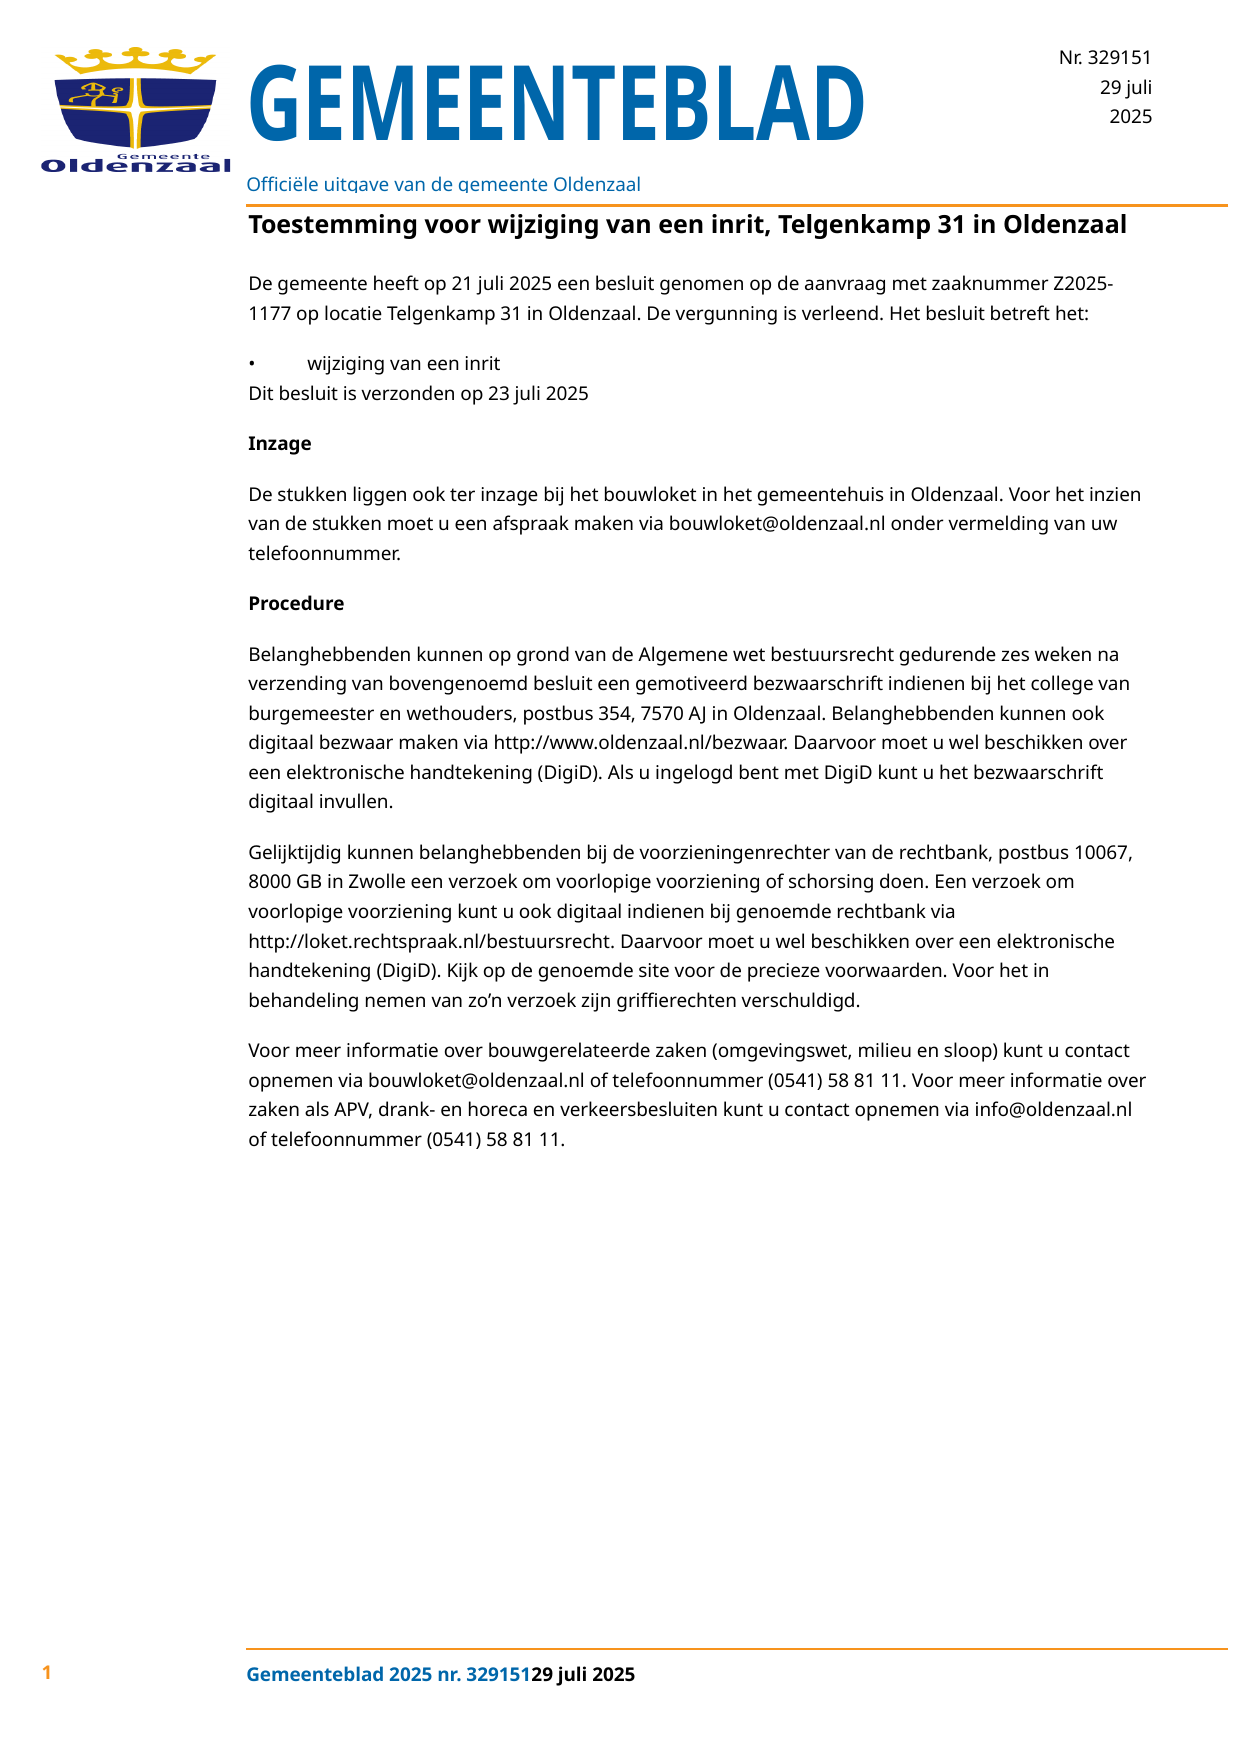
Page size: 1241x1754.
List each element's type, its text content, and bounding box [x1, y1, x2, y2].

text Toestemming voor wijziging van een inrit, Telgenkamp 31 in Oldenzaal [248, 207, 1152, 241]
text Procedure [248, 590, 1152, 616]
list wijziging van een inrit [248, 350, 1152, 376]
text Voor meer informatie over bouwgerelateerde zaken (omgevingswet, milieu en sloop) kunt u contact opnemen via bouwloket@oldenzaal.nl of telefoonnummer (0541) 58 81 11. Voor meer informatie over zaken als APV, drank- en horeca en verkeersbesluiten kunt u contact opnemen via info@oldenzaal.nl of telefoonnummer (0541) 58 81 11. [248, 1037, 1152, 1152]
text Gelijktijdig kunnen belanghebbenden bij de voorzieningenrechter van de rechtbank, postbus 10067, 8000 GB in Zwolle een verzoek om voorlopige voorziening of schorsing doen. Een verzoek om voorlopige voorziening kunt u ook digitaal indienen bij genoemde rechtbank via http://loket.rechtspraak.nl/bestuursrecht. Daarvoor moet u wel beschikken over een elektronische handtekening (DigiD). Kijk op de genoemde site voor de precieze voorwaarden. Voor het in behandeling nemen van zo’n verzoek zijn griffierechten verschuldigd. [248, 839, 1152, 1013]
picture [41, 47, 231, 172]
text De gemeente heeft op 21 juli 2025 een besluit genomen op de aanvraag met zaaknummer Z2025-1177 op locatie Telgenkamp 31 in Oldenzaal. De vergunning is verleend. Het besluit betreft het: [248, 270, 1152, 326]
text Inzage [248, 430, 1152, 456]
text De stukken liggen ook ter inzage bij het bouwloket in het gemeentehuis in Oldenzaal. Voor het inzien van de stukken moet u een afspraak maken via bouwloket@oldenzaal.nl onder vermelding van uw telefoonnummer. [248, 481, 1152, 566]
text Belanghebbenden kunnen op grond van de Algemene wet bestuursrecht gedurende zes weken na verzending van bovengenoemd besluit een gemotiveerd bezwaarschrift indienen bij het college van burgemeester en wethouders, postbus 354, 7570 AJ in Oldenzaal. Belanghebbenden kunnen ook digitaal bezwaar maken via http://www.oldenzaal.nl/bezwaar. Daarvoor moet u wel beschikken over een elektronische handtekening (DigiD). Als u ingelogd bent met DigiD kunt u het bezwaarschrift digitaal invullen. [248, 641, 1152, 814]
text Dit besluit is verzonden op 23 juli 2025 [248, 380, 1152, 406]
